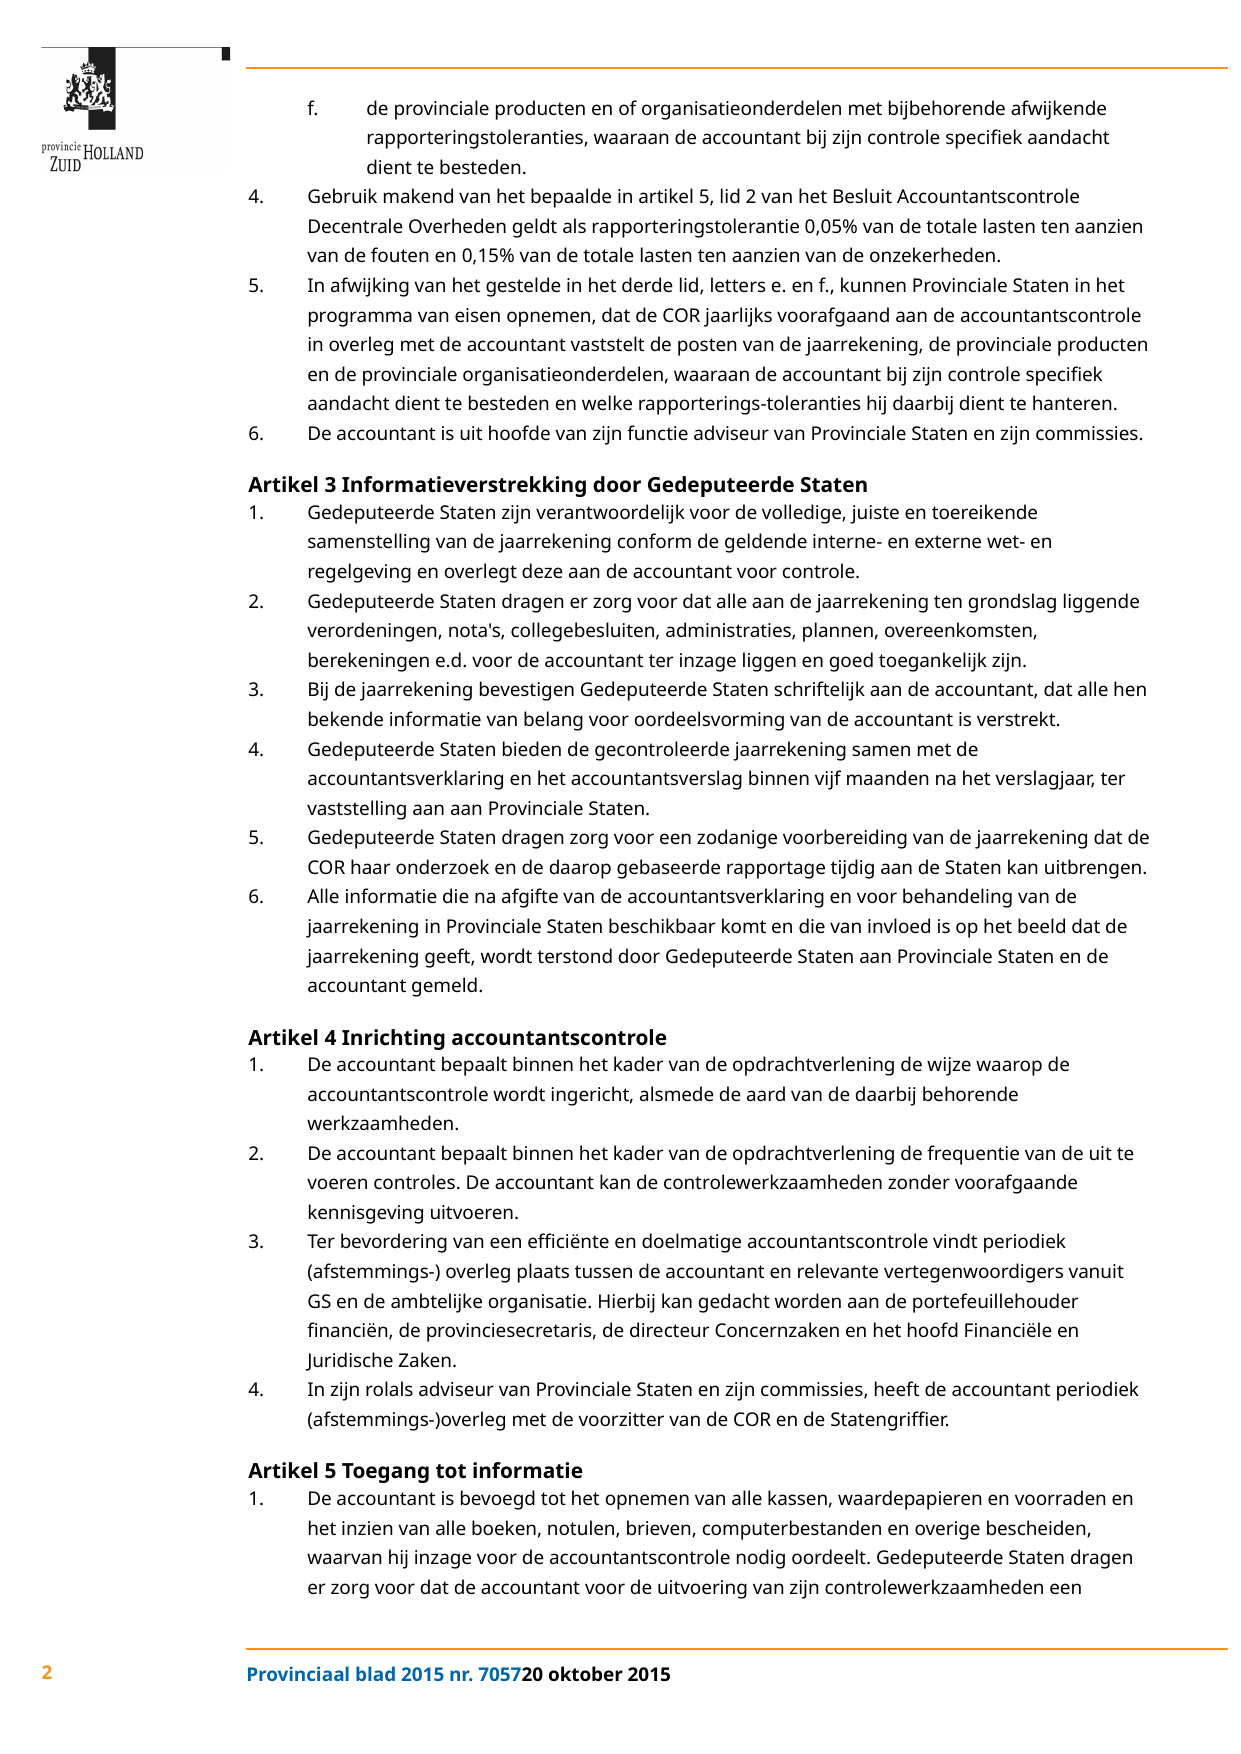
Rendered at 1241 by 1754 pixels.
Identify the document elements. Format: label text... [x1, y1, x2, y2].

list In afwijking van het gestelde in het derde lid, letters e. en f., kunnen Provinciale Staten in het programma van eisen opnemen, dat de COR jaarlijks voorafgaand aan de accountantscontrole in overleg met de accountant vaststelt de posten van de jaarrekening, de provinciale producten en de provinciale organisatieonderdelen, waaraan de accountant bij zijn controle specifiek aandacht dient te besteden en welke rapporterings-toleranties hij daarbij dient te hanteren. [248, 272, 1152, 416]
list Ter bevordering van een efficiënte en doelmatige accountantscontrole vindt periodiek (afstemmings-) overleg plaats tussen de accountant en relevante vertegenwoordigers vanuit GS en de ambtelijke organisatie. Hierbij kan gedacht worden aan de portefeuillehouder financiën, de provinciesecretaris, de directeur Concernzaken en het hoofd Financiële en Juridische Zaken. [248, 1229, 1152, 1373]
list Gedeputeerde Staten zijn verantwoordelijk voor de volledige, juiste en toereikende samenstelling van de jaarrekening conform de geldende interne- en externe wet- en regelgeving en overlegt deze aan de accountant voor controle. [248, 499, 1152, 584]
text Artikel 5 Toegang tot informatie [248, 1457, 1152, 1485]
list Alle informatie die na afgifte van de accountantsverklaring en voor behandeling van de jaarrekening in Provinciale Staten beschikbaar komt en die van invloed is op het beeld dat de jaarrekening geeft, wordt terstond door Gedeputeerde Staten aan Provinciale Staten en de accountant gemeld. [248, 884, 1152, 998]
list In zijn rolals adviseur van Provinciale Staten en zijn commissies, heeft de accountant periodiek (afstemmings-)overleg met de voorzitter van de COR en de Statengriffier. [248, 1377, 1152, 1432]
list De accountant bepaalt binnen het kader van de opdrachtverlening de frequentie van de uit te voeren controles. De accountant kan de controlewerkzaamheden zonder voorafgaande kennisgeving uitvoeren. [248, 1140, 1152, 1225]
list Gebruik makend van het bepaalde in artikel 5, lid 2 van het Besluit Accountantscontrole Decentrale Overheden geldt als rapporteringstolerantie 0,05% van de totale lasten ten aanzien van de fouten en 0,15% van de totale lasten ten aanzien van de onzekerheden. [248, 183, 1152, 268]
list Gedeputeerde Staten dragen er zorg voor dat alle aan de jaarrekening ten grondslag liggende verordeningen, nota's, collegebesluiten, administraties, plannen, overeenkomsten, berekeningen e.d. voor de accountant ter inzage liggen en goed toegankelijk zijn. [248, 588, 1152, 673]
list Gedeputeerde Staten bieden de gecontroleerde jaarrekening samen met de accountantsverklaring en het accountantsverslag binnen vijf maanden na het verslagjaar, ter vaststelling aan aan Provinciale Staten. [248, 736, 1152, 821]
list De accountant is bevoegd tot het opnemen van alle kassen, waardepapieren en voorraden en het inzien van alle boeken, notulen, brieven, computerbestanden en overige bescheiden, waarvan hij inzage voor de accountantscontrole nodig oordeelt. Gedeputeerde Staten dragen er zorg voor dat de accountant voor de uitvoering van zijn controlewerkzaamheden een [248, 1485, 1152, 1599]
text Artikel 4 Inrichting accountantscontrole [248, 1023, 1152, 1051]
text Artikel 3 Informatieverstrekking door Gedeputeerde Staten [248, 471, 1152, 499]
picture [41, 47, 231, 172]
list Bij de jaarrekening bevestigen Gedeputeerde Staten schriftelijk aan de accountant, dat alle hen bekende informatie van belang voor oordeelsvorming van de accountant is verstrekt. [248, 677, 1152, 732]
list Gedeputeerde Staten dragen zorg voor een zodanige voorbereiding van de jaarrekening dat de COR haar onderzoek en de daarop gebaseerde rapportage tijdig aan de Staten kan uitbrengen. [248, 824, 1152, 880]
list De accountant is uit hoofde van zijn functie adviseur van Provinciale Staten en zijn commissies. [248, 420, 1152, 446]
list de provinciale producten en of organisatieonderdelen met bijbehorende afwijkende rapporteringstoleranties, waaraan de accountant bij zijn controle specifiek aandacht dient te besteden. [307, 95, 1152, 180]
list De accountant bepaalt binnen het kader van de opdrachtverlening de wijze waarop de accountantscontrole wordt ingericht, alsmede de aard van de daarbij behorende werkzaamheden. [248, 1051, 1152, 1136]
